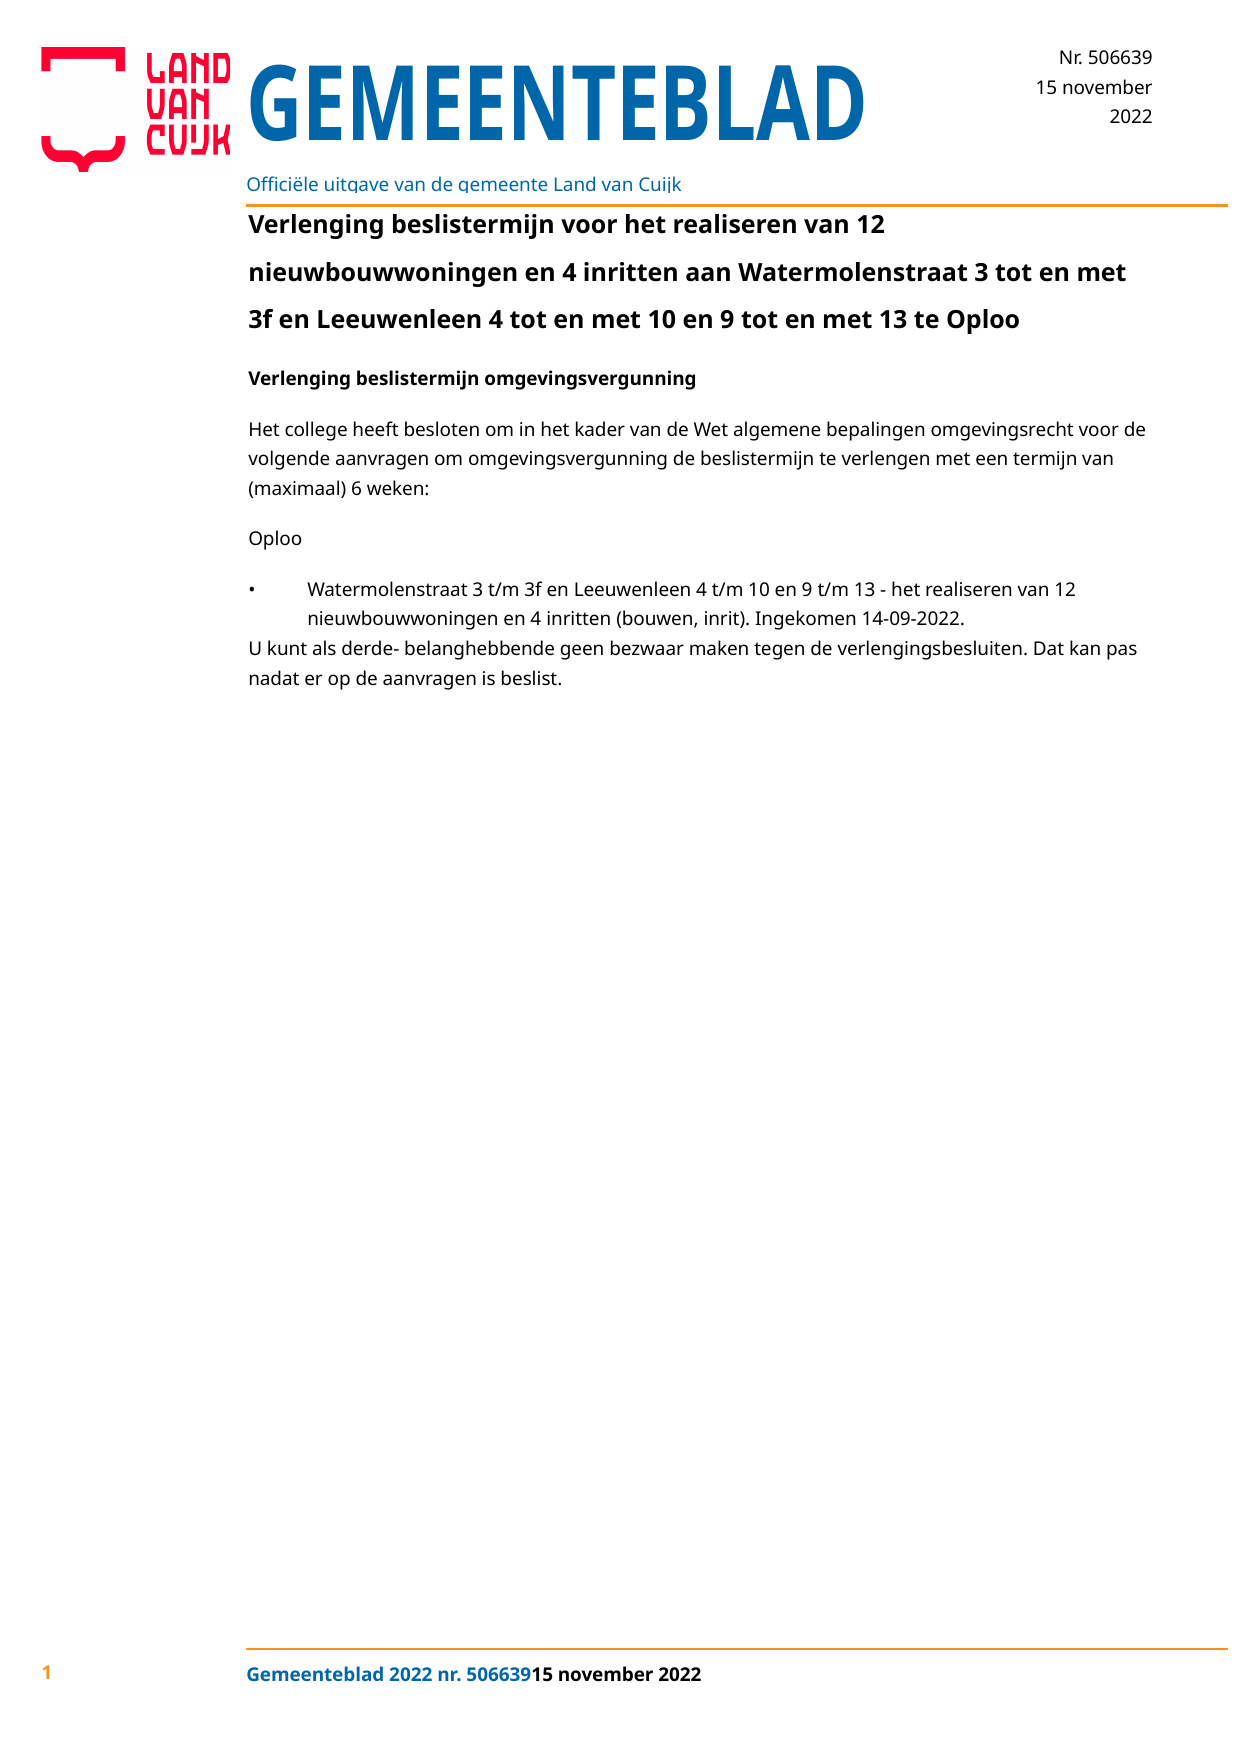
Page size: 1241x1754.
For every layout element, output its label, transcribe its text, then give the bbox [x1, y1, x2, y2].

picture [41, 47, 231, 172]
text Oploo [248, 526, 1152, 551]
text U kunt als derde- belanghebbende geen bezwaar maken tegen de verlengingsbesluiten. Dat kan pas nadat er op de aanvragen is beslist. [248, 635, 1152, 690]
list Watermolenstraat 3 t/m 3f en Leeuwenleen 4 t/m 10 en 9 t/m 13 - het realiseren van 12 nieuwbouwwoningen en 4 inritten (bouwen, inrit). Ingekomen 14-09-2022. [248, 576, 1152, 631]
text Verlenging beslistermijn omgevingsvergunning [248, 366, 1152, 391]
text Het college heeft besloten om in het kader van de Wet algemene bepalingen omgevingsrecht voor de volgende aanvragen om omgevingsvergunning de beslistermijn te verlengen met een termijn van (maximaal) 6 weken: [248, 416, 1152, 501]
text Verlenging beslistermijn voor het realiseren van 12 nieuwbouwwoningen en 4 inritten aan Watermolenstraat 3 tot en met 3f en Leeuwenleen 4 tot en met 10 en 9 tot en met 13 te Oploo [248, 207, 1152, 336]
